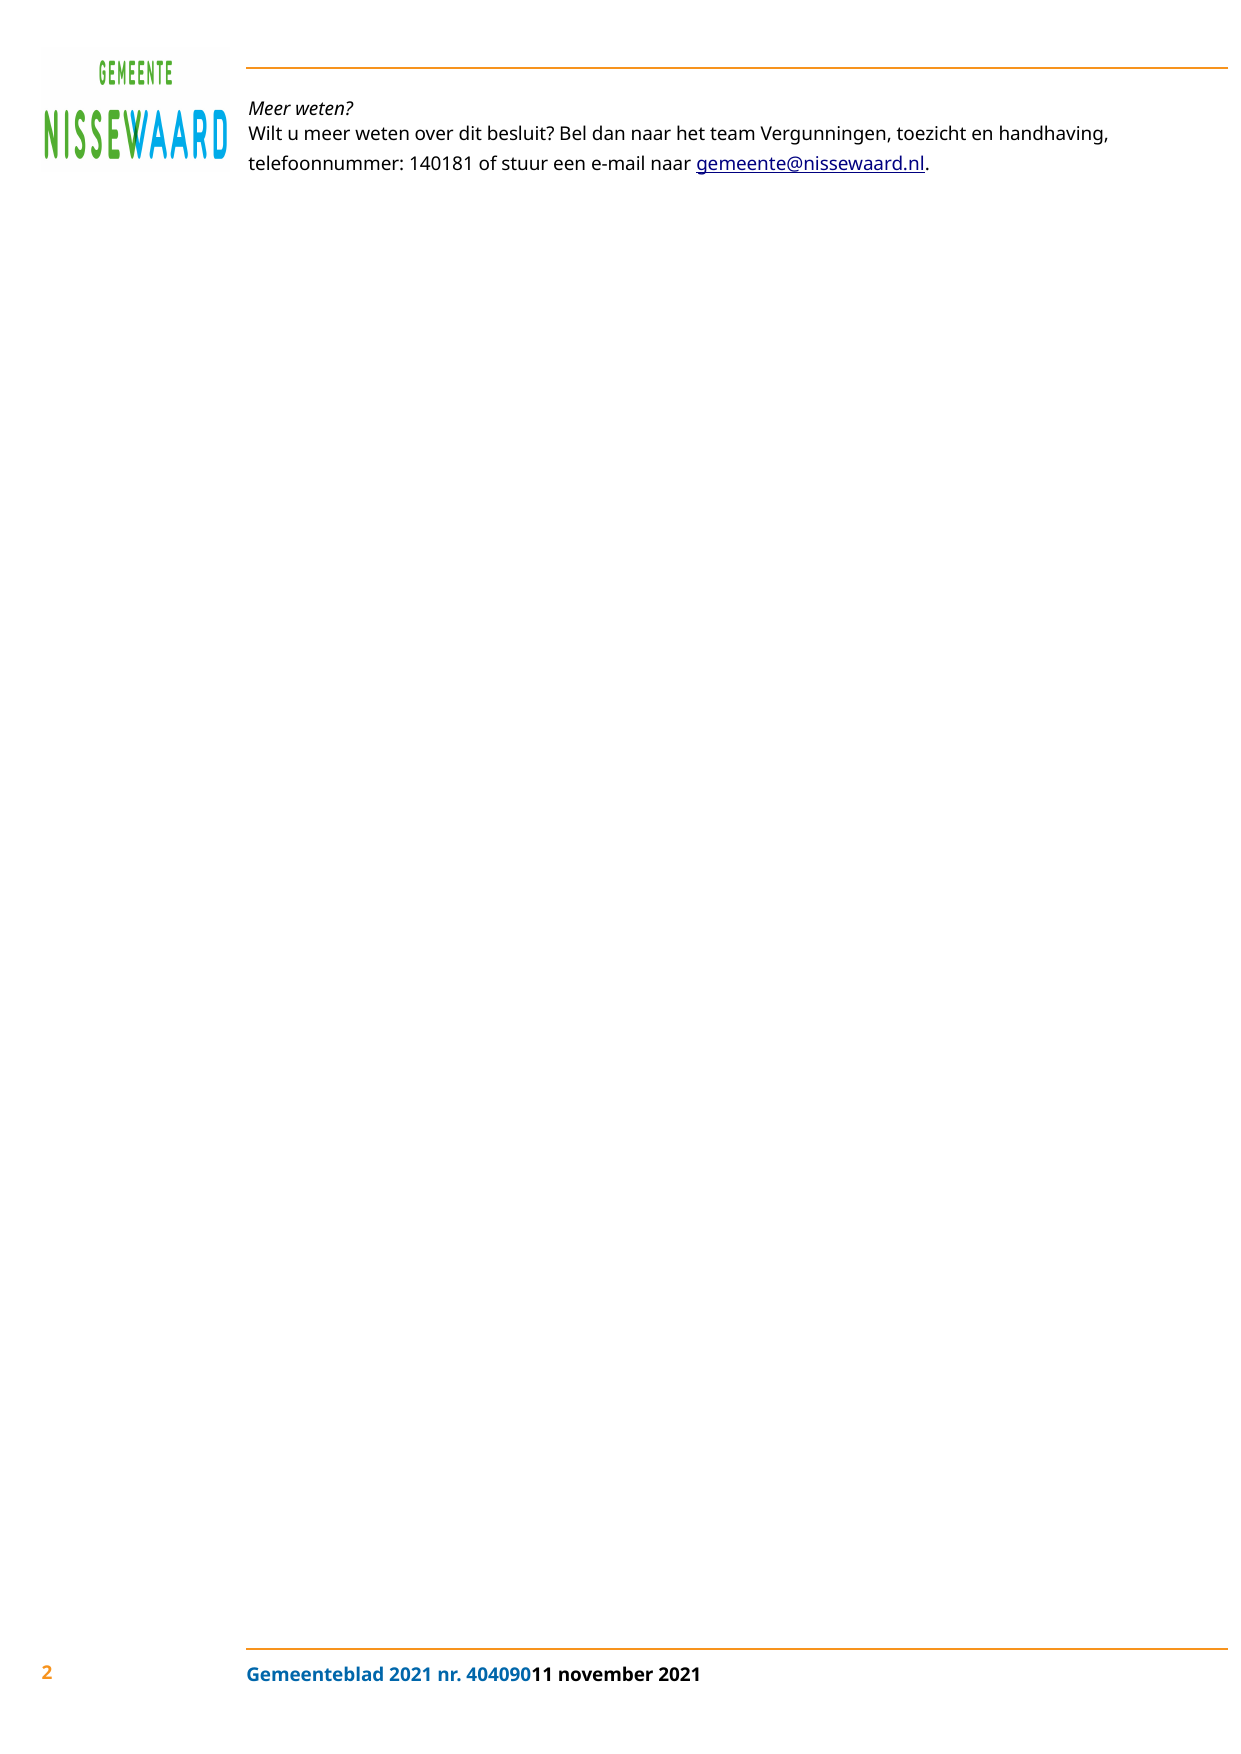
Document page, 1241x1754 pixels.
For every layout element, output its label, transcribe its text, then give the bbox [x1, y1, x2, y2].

picture [41, 47, 231, 172]
text Wilt u meer weten over dit besluit? Bel dan naar het team Vergunningen, toezicht en handhaving, telefoonnummer: 140181 of stuur een e-mail naar gemeente@nissewaard.nl. [248, 121, 1152, 176]
text Meer weten? [248, 95, 1152, 121]
